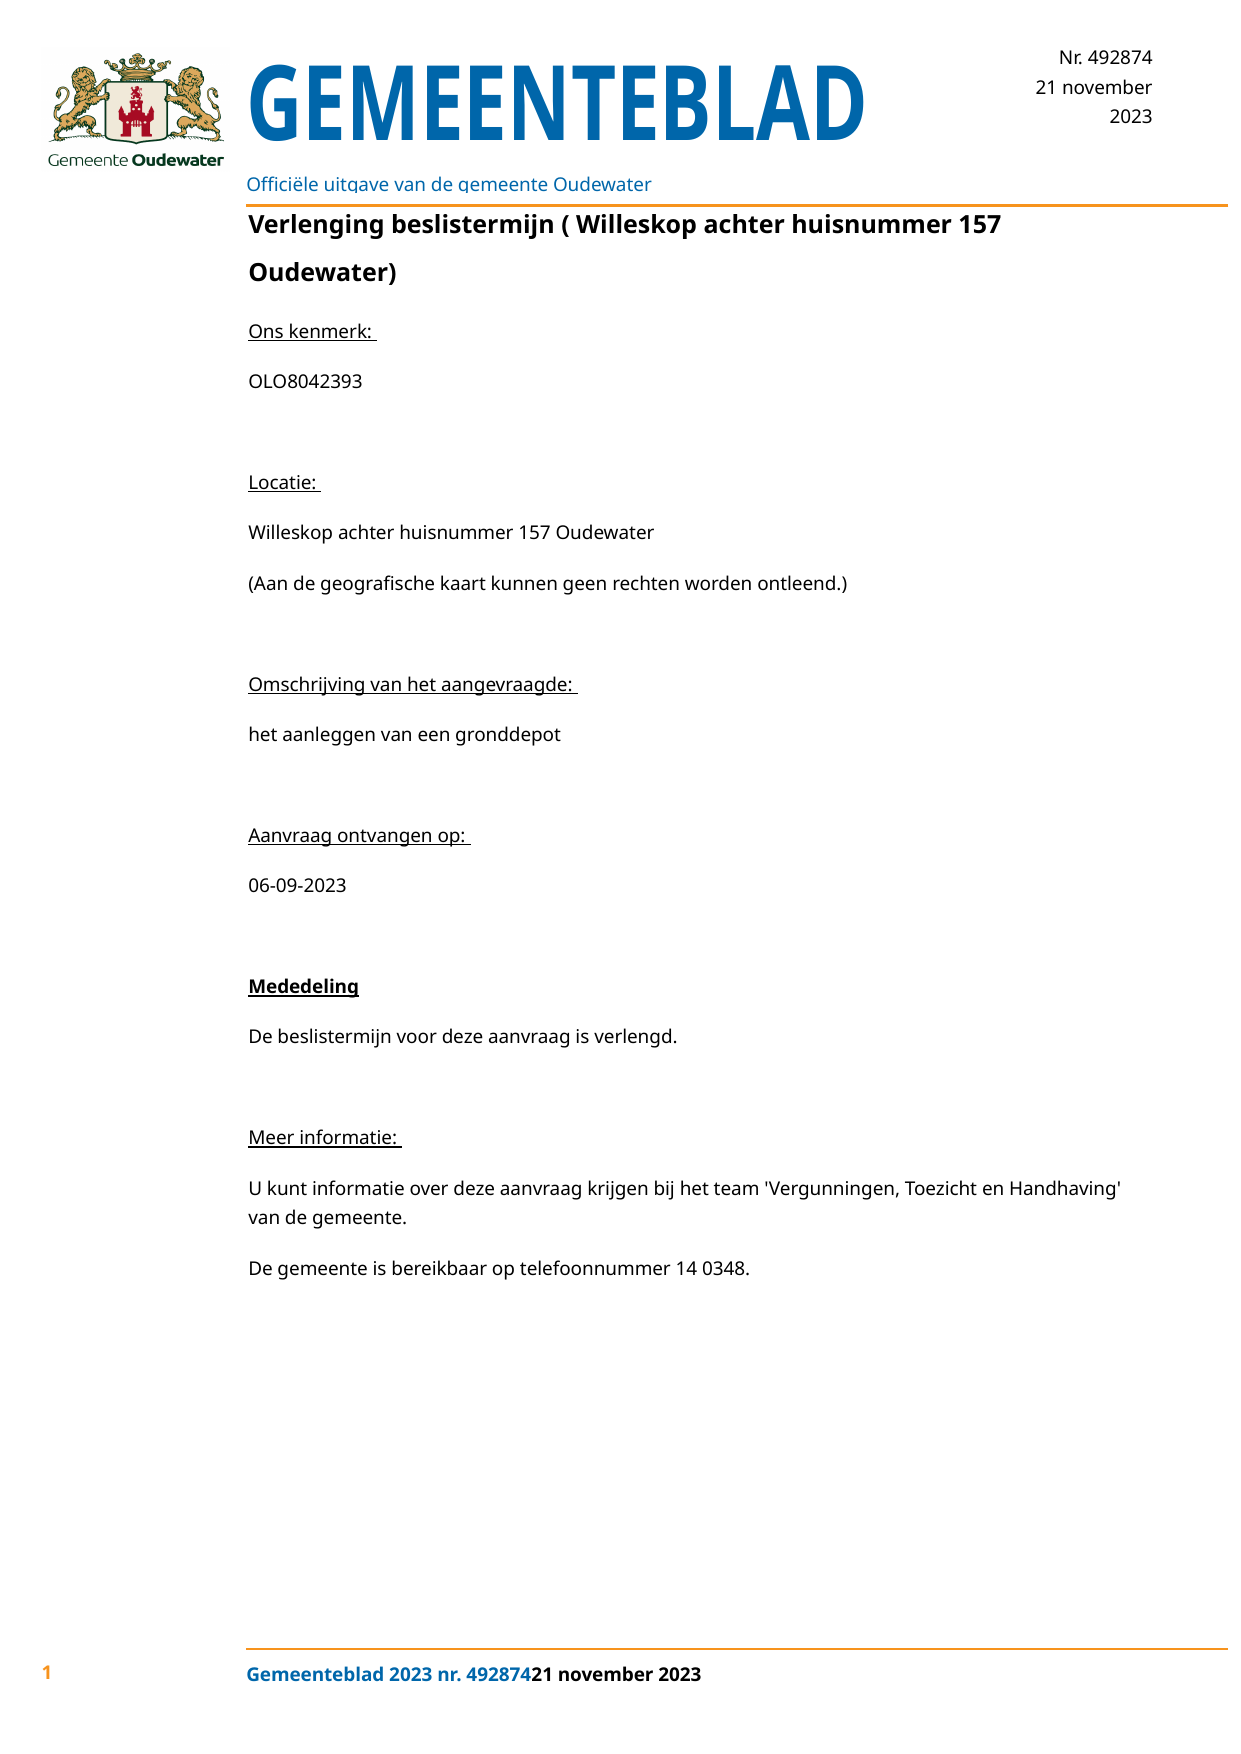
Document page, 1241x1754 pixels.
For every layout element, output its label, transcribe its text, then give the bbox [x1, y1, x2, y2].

text Willeskop achter huisnummer 157 Oudewater [248, 519, 1152, 545]
text De beslistermijn voor deze aanvraag is verlengd. [248, 1024, 1152, 1049]
text De gemeente is bereikbaar op telefoonnummer 14 0348. [248, 1255, 1152, 1281]
text Mededeling [248, 973, 1152, 999]
text 06-09-2023 [248, 872, 1152, 898]
text Ons kenmerk: [248, 318, 1152, 344]
text U kunt informatie over deze aanvraag krijgen bij het team 'Vergunningen, Toezicht en Handhaving' van de gemeente. [248, 1175, 1152, 1230]
text Locatie: [248, 469, 1152, 495]
text Aanvraag ontvangen op: [248, 822, 1152, 848]
text OLO8042393 [248, 368, 1152, 394]
text (Aan de geografische kaart kunnen geen rechten worden ontleend.) [248, 570, 1152, 596]
text Verlenging beslistermijn ( Willeskop achter huisnummer 157 Oudewater) [248, 207, 1152, 288]
text het aanleggen van een gronddepot [248, 721, 1152, 747]
text Omschrijving van het aangevraagde: [248, 671, 1152, 697]
text Meer informatie: [248, 1124, 1152, 1150]
picture [41, 47, 231, 172]
